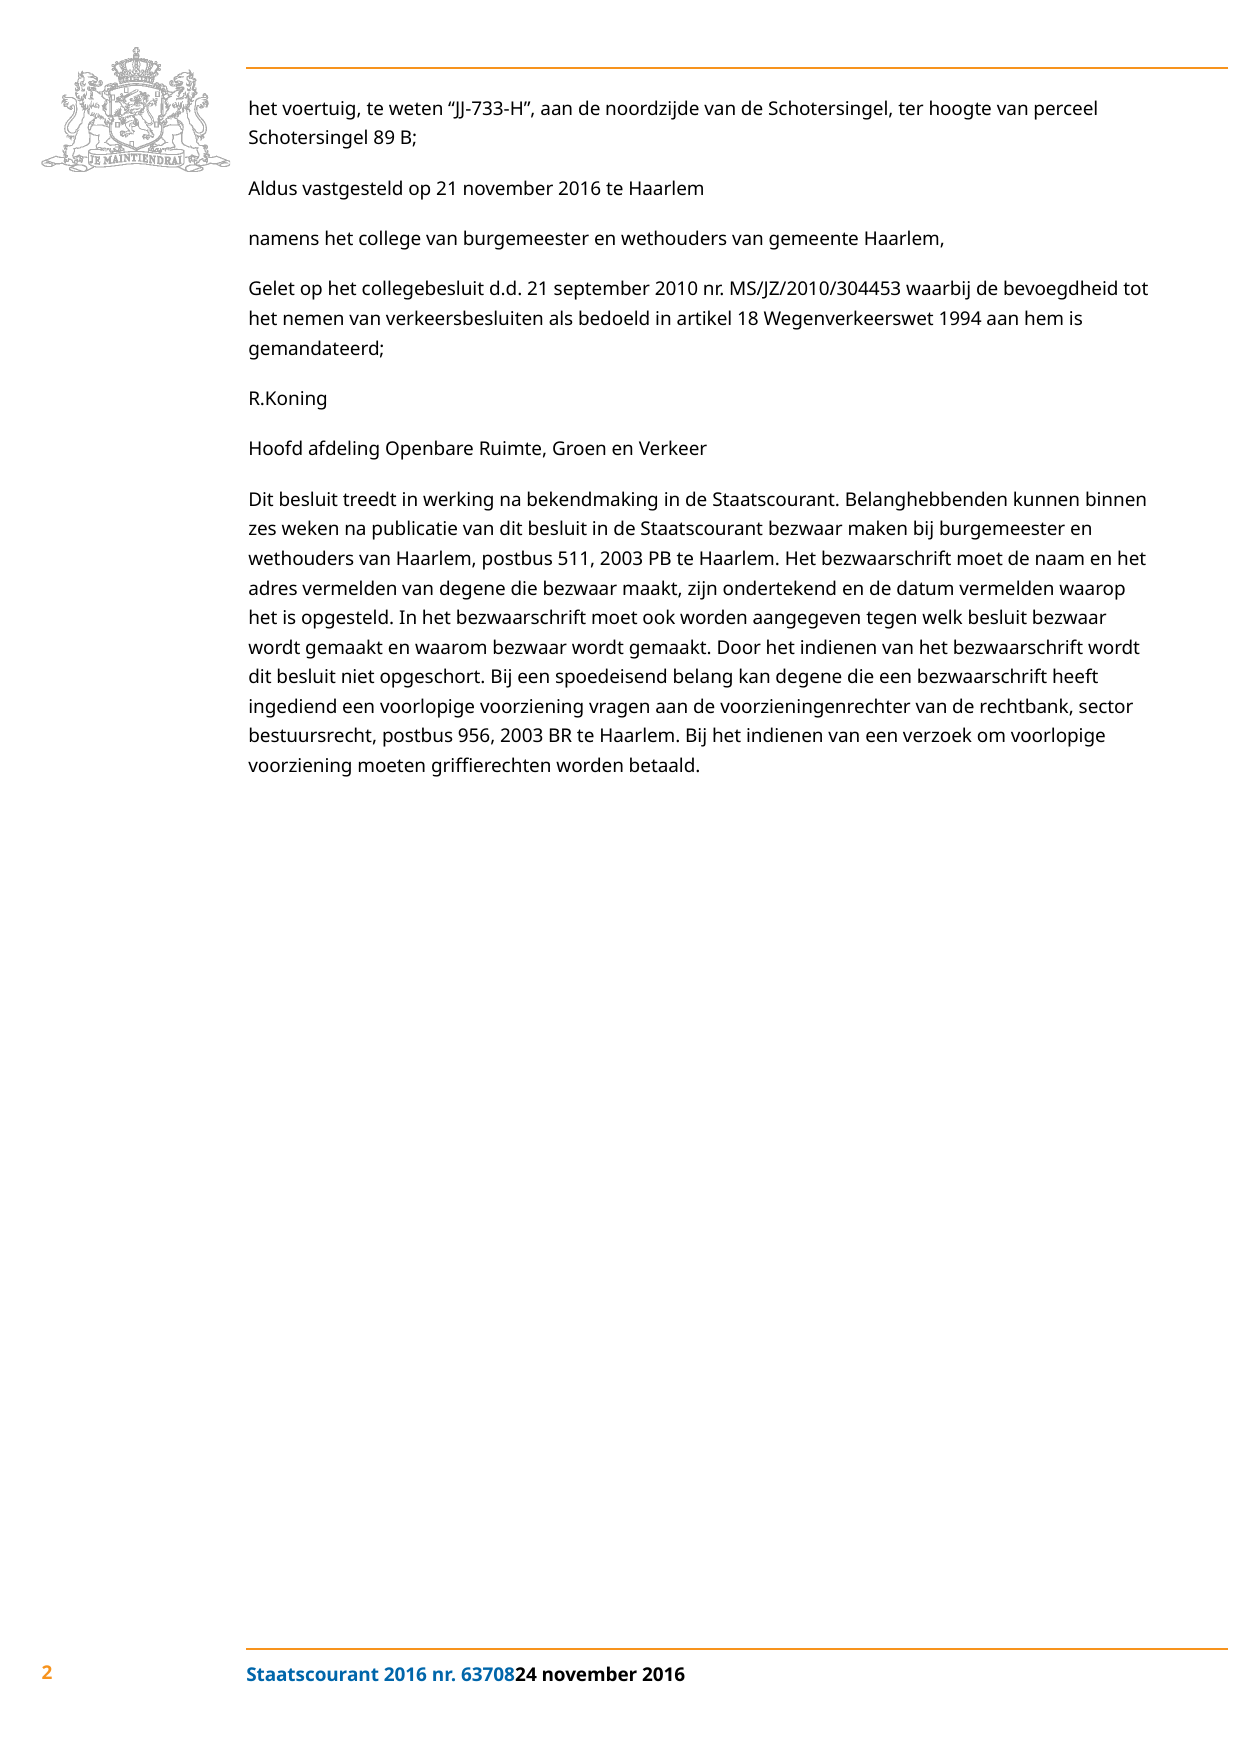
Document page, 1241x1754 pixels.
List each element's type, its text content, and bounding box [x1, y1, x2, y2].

text het voertuig, te weten “JJ-733-H”, aan de noordzijde van de Schotersingel, ter hoogte van perceel Schotersingel 89 B; [248, 95, 1152, 150]
text R.Koning [248, 385, 1152, 411]
text Aldus vastgesteld op 21 november 2016 te Haarlem [248, 175, 1152, 201]
text Gelet op het collegebesluit d.d. 21 september 2010 nr. MS/JZ/2010/304453 waarbij de bevoegdheid tot het nemen van verkeersbesluiten als bedoeld in artikel 18 Wegenverkeerswet 1994 aan hem is gemandateerd; [248, 276, 1152, 361]
picture [41, 47, 231, 172]
text Hoofd afdeling Openbare Ruimte, Groen en Verkeer [248, 436, 1152, 461]
text Dit besluit treedt in werking na bekendmaking in de Staatscourant. Belanghebbenden kunnen binnen zes weken na publicatie van dit besluit in de Staatscourant bezwaar maken bij burgemeester en wethouders van Haarlem, postbus 511, 2003 PB te Haarlem. Het bezwaarschrift moet de naam en het adres vermelden van degene die bezwaar maakt, zijn ondertekend en de datum vermelden waarop het is opgesteld. In het bezwaarschrift moet ook worden aangegeven tegen welk besluit bezwaar wordt gemaakt en waarom bezwaar wordt gemaakt. Door het indienen van het bezwaarschrift wordt dit besluit niet opgeschort. Bij een spoedeisend belang kan degene die een bezwaarschrift heeft ingediend een voorlopige voorziening vragen aan de voorzieningenrechter van de rechtbank, sector bestuursrecht, postbus 956, 2003 BR te Haarlem. Bij het indienen van een verzoek om voorlopige voorziening moeten griffierechten worden betaald. [248, 486, 1152, 778]
text namens het college van burgemeester en wethouders van gemeente Haarlem, [248, 225, 1152, 251]
